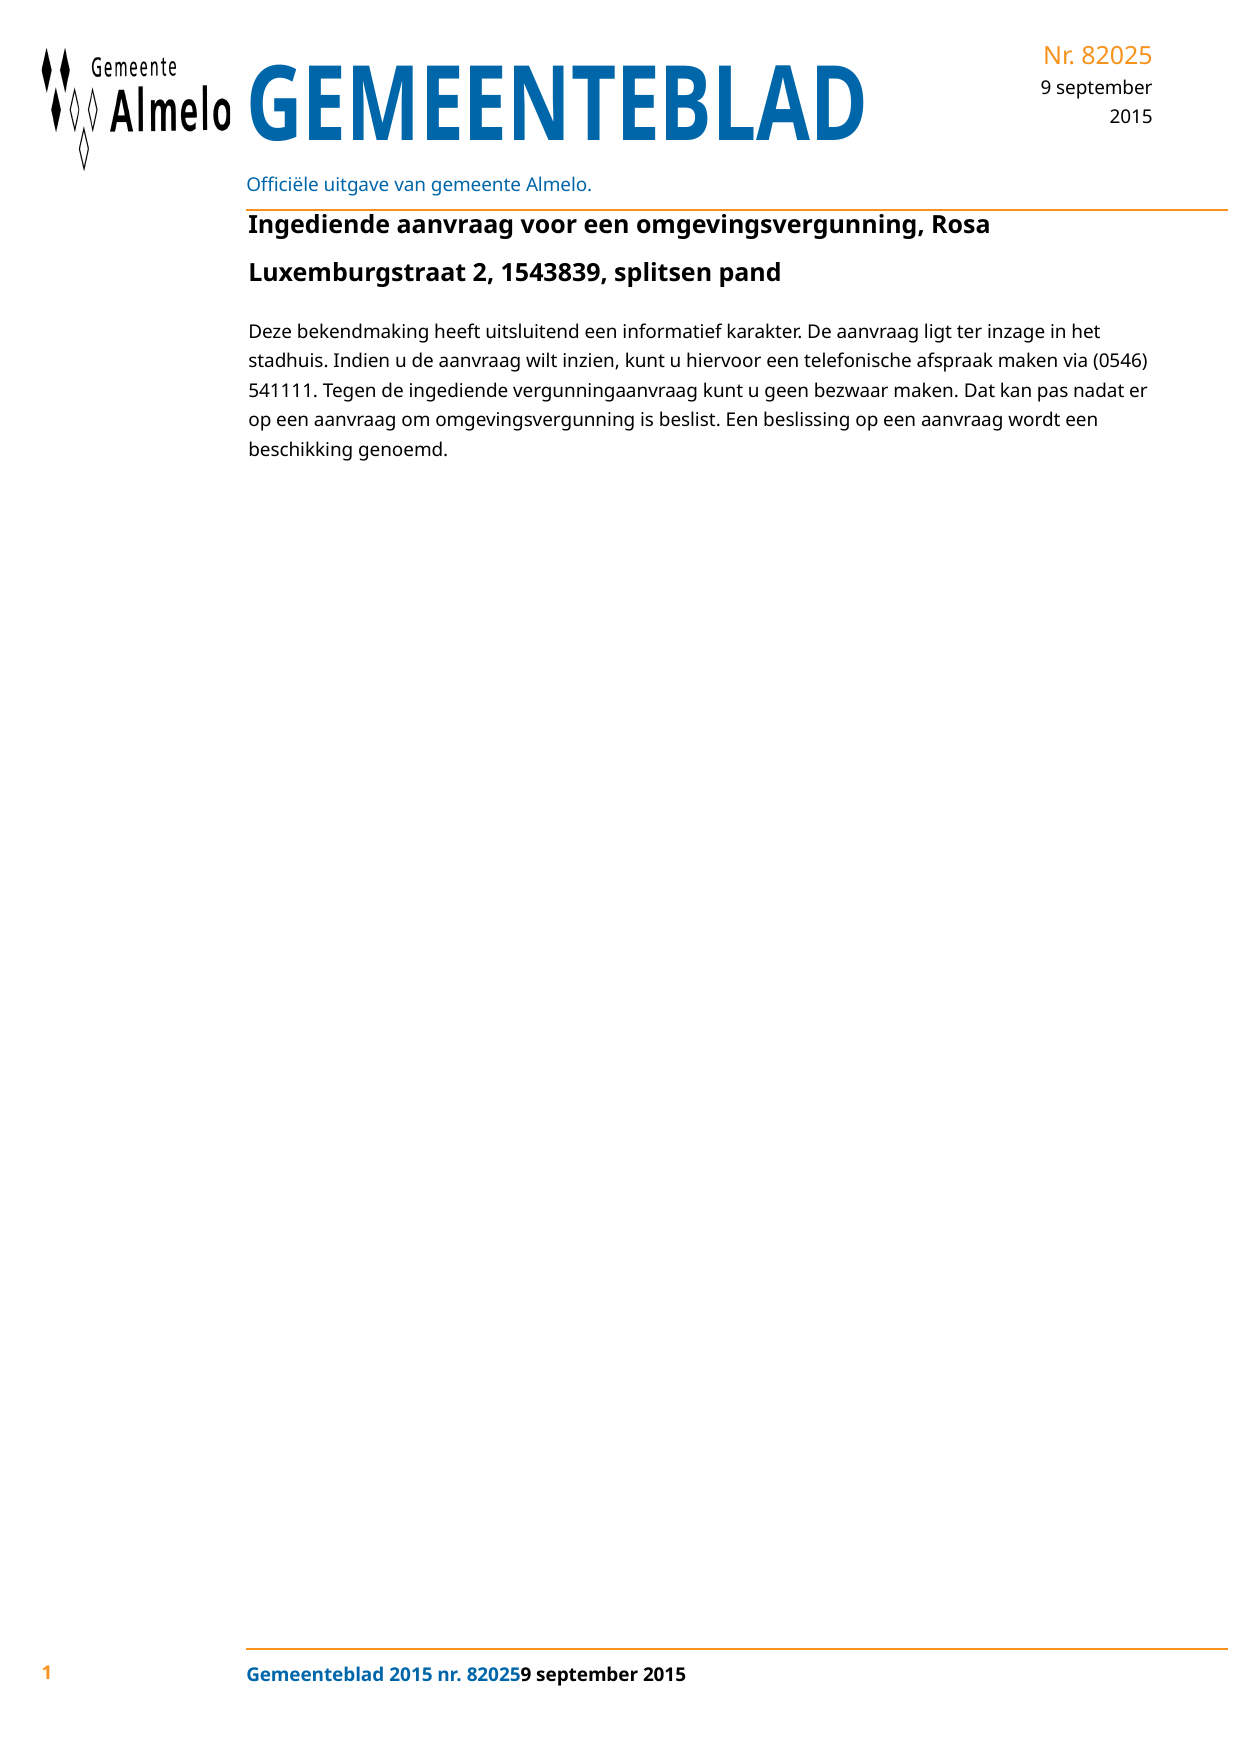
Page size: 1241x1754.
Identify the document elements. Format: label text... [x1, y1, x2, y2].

text Ingediende aanvraag voor een omgevingsvergunning, Rosa Luxemburgstraat 2, 1543839, splitsen pand [248, 211, 1152, 288]
picture [41, 47, 231, 172]
text Deze bekendmaking heeft uitsluitend een informatief karakter. De aanvraag ligt ter inzage in het stadhuis. Indien u de aanvraag wilt inzien, kunt u hiervoor een telefonische afspraak maken via (0546) 541111. Tegen de ingediende vergunningaanvraag kunt u geen bezwaar maken. Dat kan pas nadat er op een aanvraag om omgevingsvergunning is beslist. Een beslissing op een aanvraag wordt een beschikking genoemd. [248, 318, 1152, 462]
